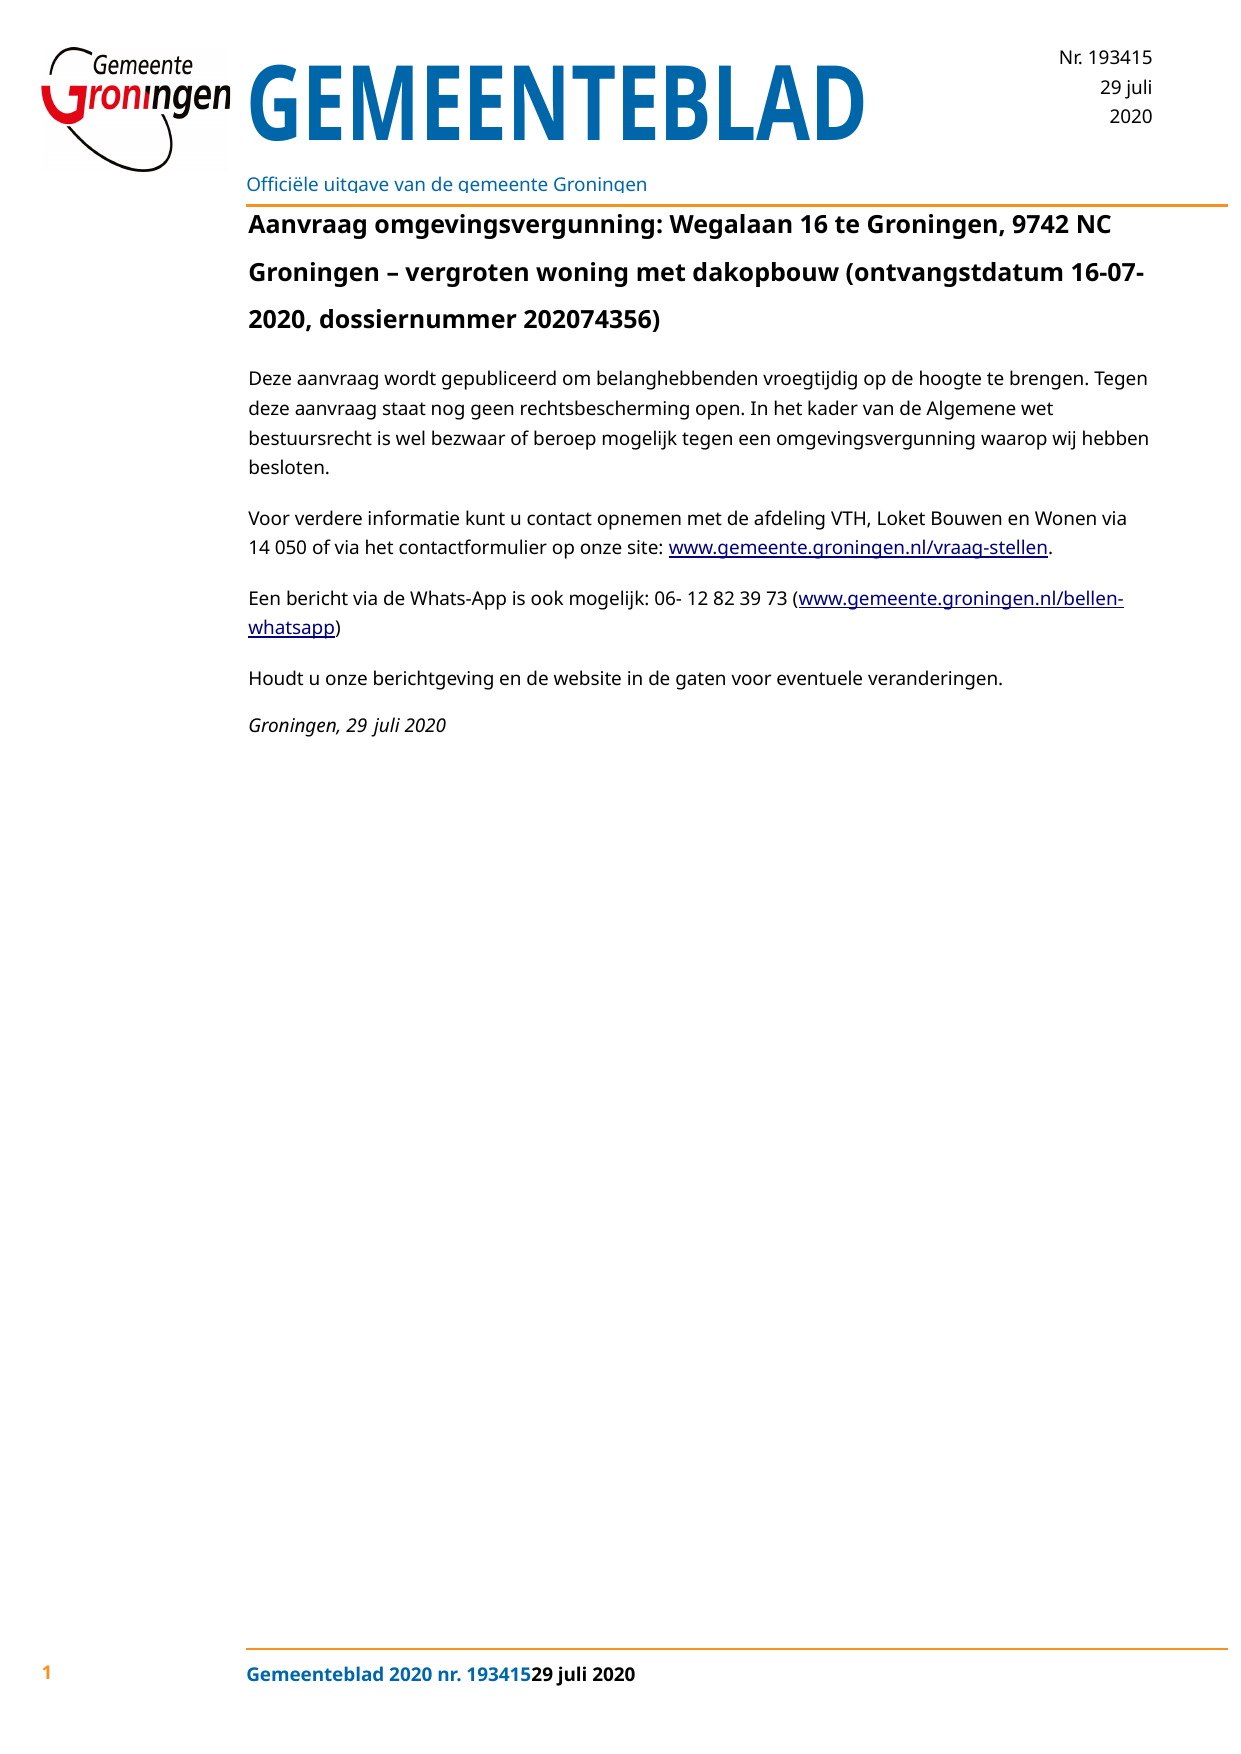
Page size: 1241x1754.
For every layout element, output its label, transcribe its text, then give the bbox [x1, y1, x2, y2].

text Aanvraag omgevingsvergunning: Wegalaan 16 te Groningen, 9742 NC Groningen – vergroten woning met dakopbouw (ontvangstdatum 16-07-2020, dossiernummer 202074356) [248, 207, 1152, 336]
picture [41, 47, 231, 172]
text Groningen, 29 juli 2020 [248, 712, 1152, 738]
text Houdt u onze berichtgeving en de website in de gaten voor eventuele veranderingen. [248, 665, 1152, 690]
text Voor verdere informatie kunt u contact opnemen met de afdeling VTH, Loket Bouwen en Wonen via 14 050 of via het contactformulier op onze site: www.gemeente.groningen.nl/vraag-stellen. [248, 505, 1152, 560]
text Een bericht via de Whats-App is ook mogelijk: 06- 12 82 39 73 (www.gemeente.groningen.nl/bellen-whatsapp) [248, 585, 1152, 640]
text Deze aanvraag wordt gepubliceerd om belanghebbenden vroegtijdig op de hoogte te brengen. Tegen deze aanvraag staat nog geen rechtsbescherming open. In het kader van de Algemene wet bestuursrecht is wel bezwaar of beroep mogelijk tegen een omgevingsvergunning waarop wij hebben besloten. [248, 366, 1152, 480]
